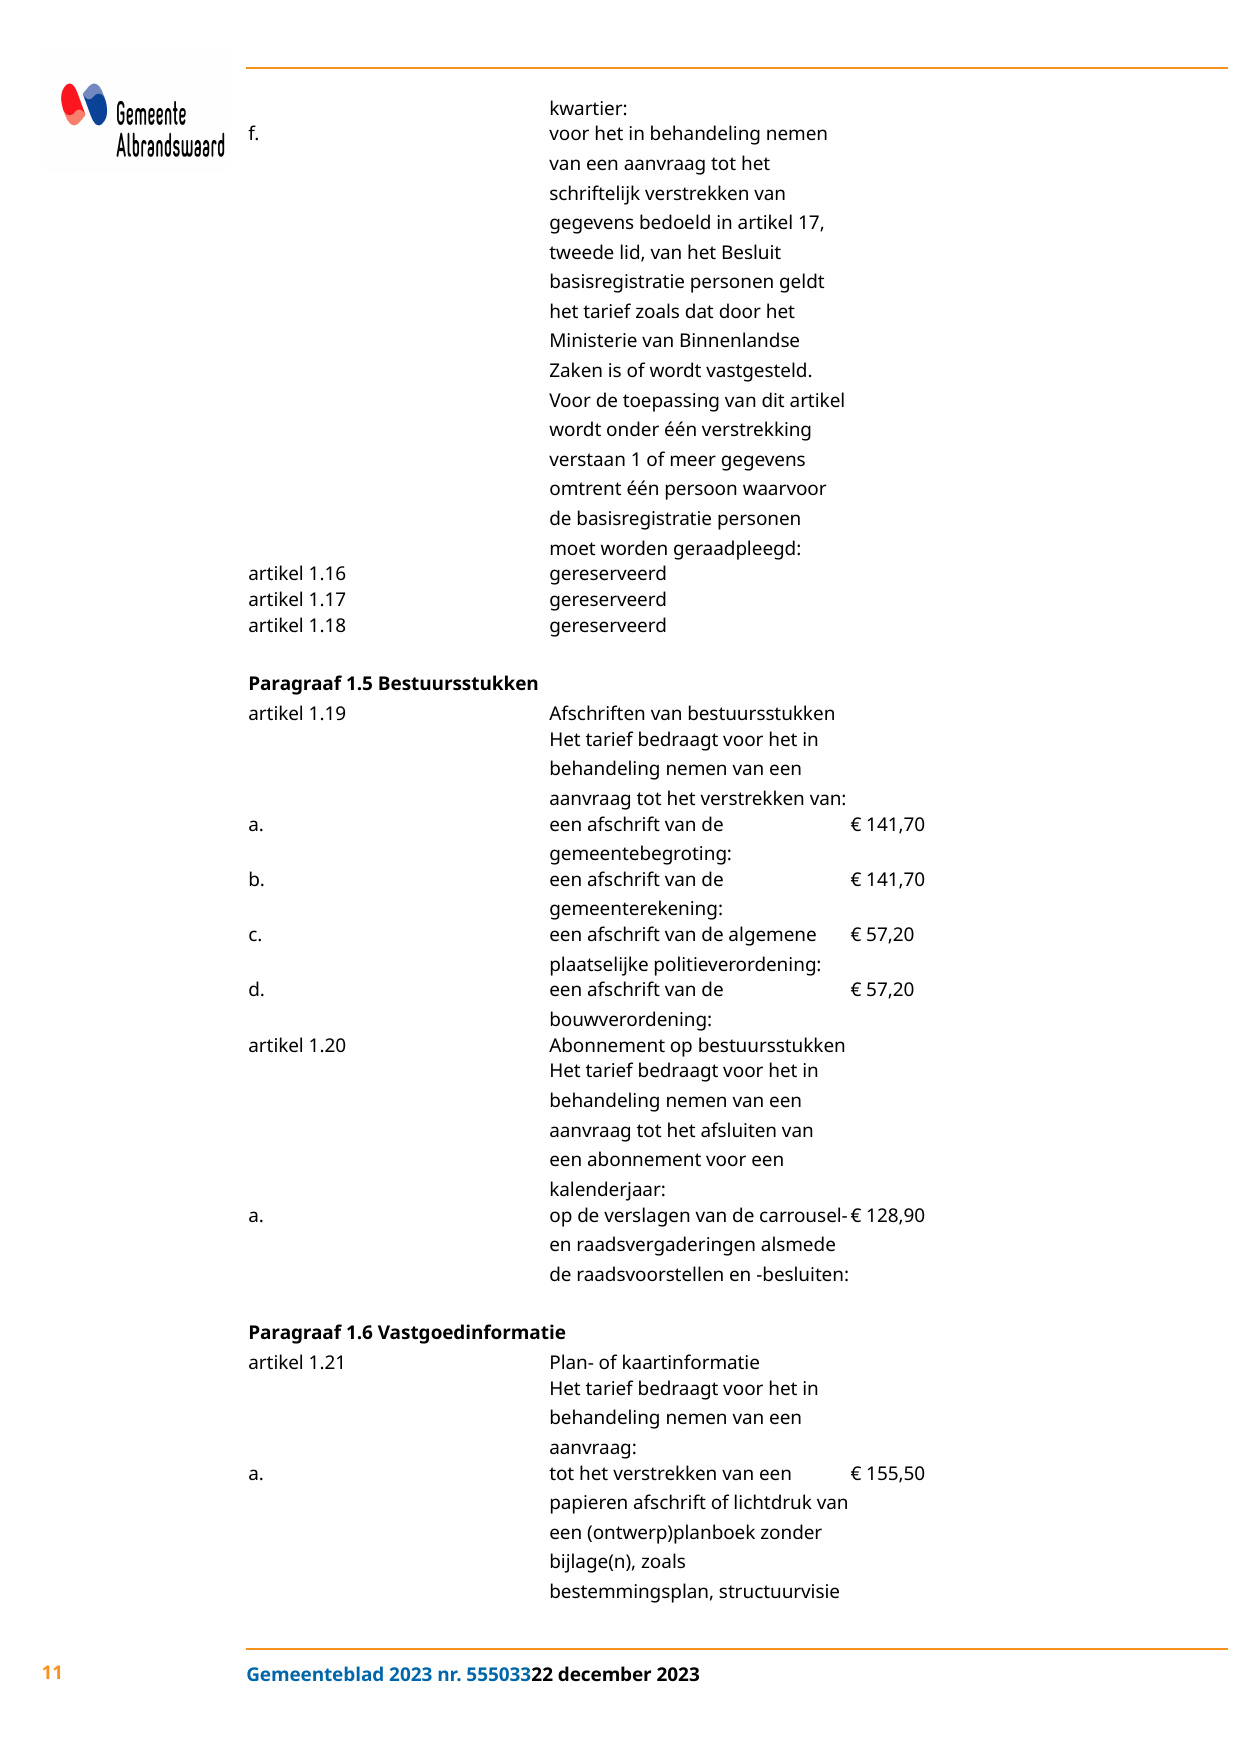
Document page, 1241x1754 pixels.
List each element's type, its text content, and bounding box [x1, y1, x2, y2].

table_header Plan- of kaartinformatie [549, 1349, 850, 1375]
text Paragraaf 1.5 Bestuursstukken [248, 670, 1152, 696]
table_header artikel 1.21 [248, 1349, 549, 1375]
table_cell voor het in behandeling nemen van een aanvraag tot het schriftelijk verstrekken van gegevens bedoeld in artikel 17, tweede lid, van het Besluit basisregistratie personen geldt het tarief zoals dat door het Ministerie van Binnenlandse Zaken is of wordt vastgesteld. Voor de toepassing van dit artikel wordt onder één verstrekking verstaan 1 of meer gegevens omtrent één persoon waarvoor de basisregistratie personen moet worden geraadpleegd: [549, 121, 850, 560]
table_cell [248, 726, 549, 811]
table_cell € 141,70 [850, 811, 1152, 866]
table_cell b. [248, 866, 549, 921]
table_cell € 141,70 [850, 866, 1152, 921]
picture [41, 47, 231, 172]
table_header [850, 1349, 1152, 1375]
table_cell [248, 1375, 549, 1460]
table_cell a. [248, 1202, 549, 1287]
table_cell Abonnement op bestuursstukken [549, 1032, 850, 1058]
table_cell [850, 612, 1152, 638]
table_header artikel 1.19 [248, 700, 549, 726]
table_cell een afschrift van de gemeenterekening: [549, 866, 850, 921]
table_cell [850, 121, 1152, 560]
table_cell gereserveerd [549, 560, 850, 586]
table_cell kwartier: [549, 95, 850, 121]
table_cell [248, 95, 549, 121]
table_cell een afschrift van de bouwverordening: [549, 977, 850, 1032]
table_cell [850, 1375, 1152, 1460]
table_cell artikel 1.16 [248, 560, 549, 586]
table_cell Het tarief bedraagt voor het in behandeling nemen van een aanvraag: [549, 1375, 850, 1460]
table_cell Het tarief bedraagt voor het in behandeling nemen van een aanvraag tot het afsluiten van een abonnement voor een kalenderjaar: [549, 1058, 850, 1202]
table_cell c. [248, 921, 549, 977]
table_cell een afschrift van de gemeentebegroting: [549, 811, 850, 866]
table_cell a. [248, 1460, 549, 1604]
table_cell gereserveerd [549, 612, 850, 638]
table_cell [850, 586, 1152, 612]
table_cell d. [248, 977, 549, 1032]
table_cell € 128,90 [850, 1202, 1152, 1287]
text Paragraaf 1.6 Vastgoedinformatie [248, 1319, 1152, 1345]
table_cell [248, 1058, 549, 1202]
table_cell f. [248, 121, 549, 560]
table_cell artikel 1.17 [248, 586, 549, 612]
table_cell een afschrift van de algemene plaatselijke politieverordening: [549, 921, 850, 977]
table_cell Het tarief bedraagt voor het in behandeling nemen van een aanvraag tot het verstrekken van: [549, 726, 850, 811]
table_cell [850, 1032, 1152, 1058]
table_cell [850, 560, 1152, 586]
table_header [850, 700, 1152, 726]
table_cell tot het verstrekken van een papieren afschrift of lichtdruk van een (ontwerp)planboek zonder bijlage(n), zoals bestemmingsplan, structuurvisie [549, 1460, 850, 1604]
table_cell gereserveerd [549, 586, 850, 612]
table_cell a. [248, 811, 549, 866]
table_cell op de verslagen van de carrousel- en raadsvergaderingen alsmede de raadsvoorstellen en -besluiten: [549, 1202, 850, 1287]
table_cell [850, 726, 1152, 811]
table_cell [850, 95, 1152, 121]
table_cell [850, 1058, 1152, 1202]
table_cell € 57,20 [850, 977, 1152, 1032]
table_cell € 155,50 [850, 1460, 1152, 1604]
table_cell artikel 1.18 [248, 612, 549, 638]
table_cell artikel 1.20 [248, 1032, 549, 1058]
table_header Afschriften van bestuursstukken [549, 700, 850, 726]
table_cell € 57,20 [850, 921, 1152, 977]
